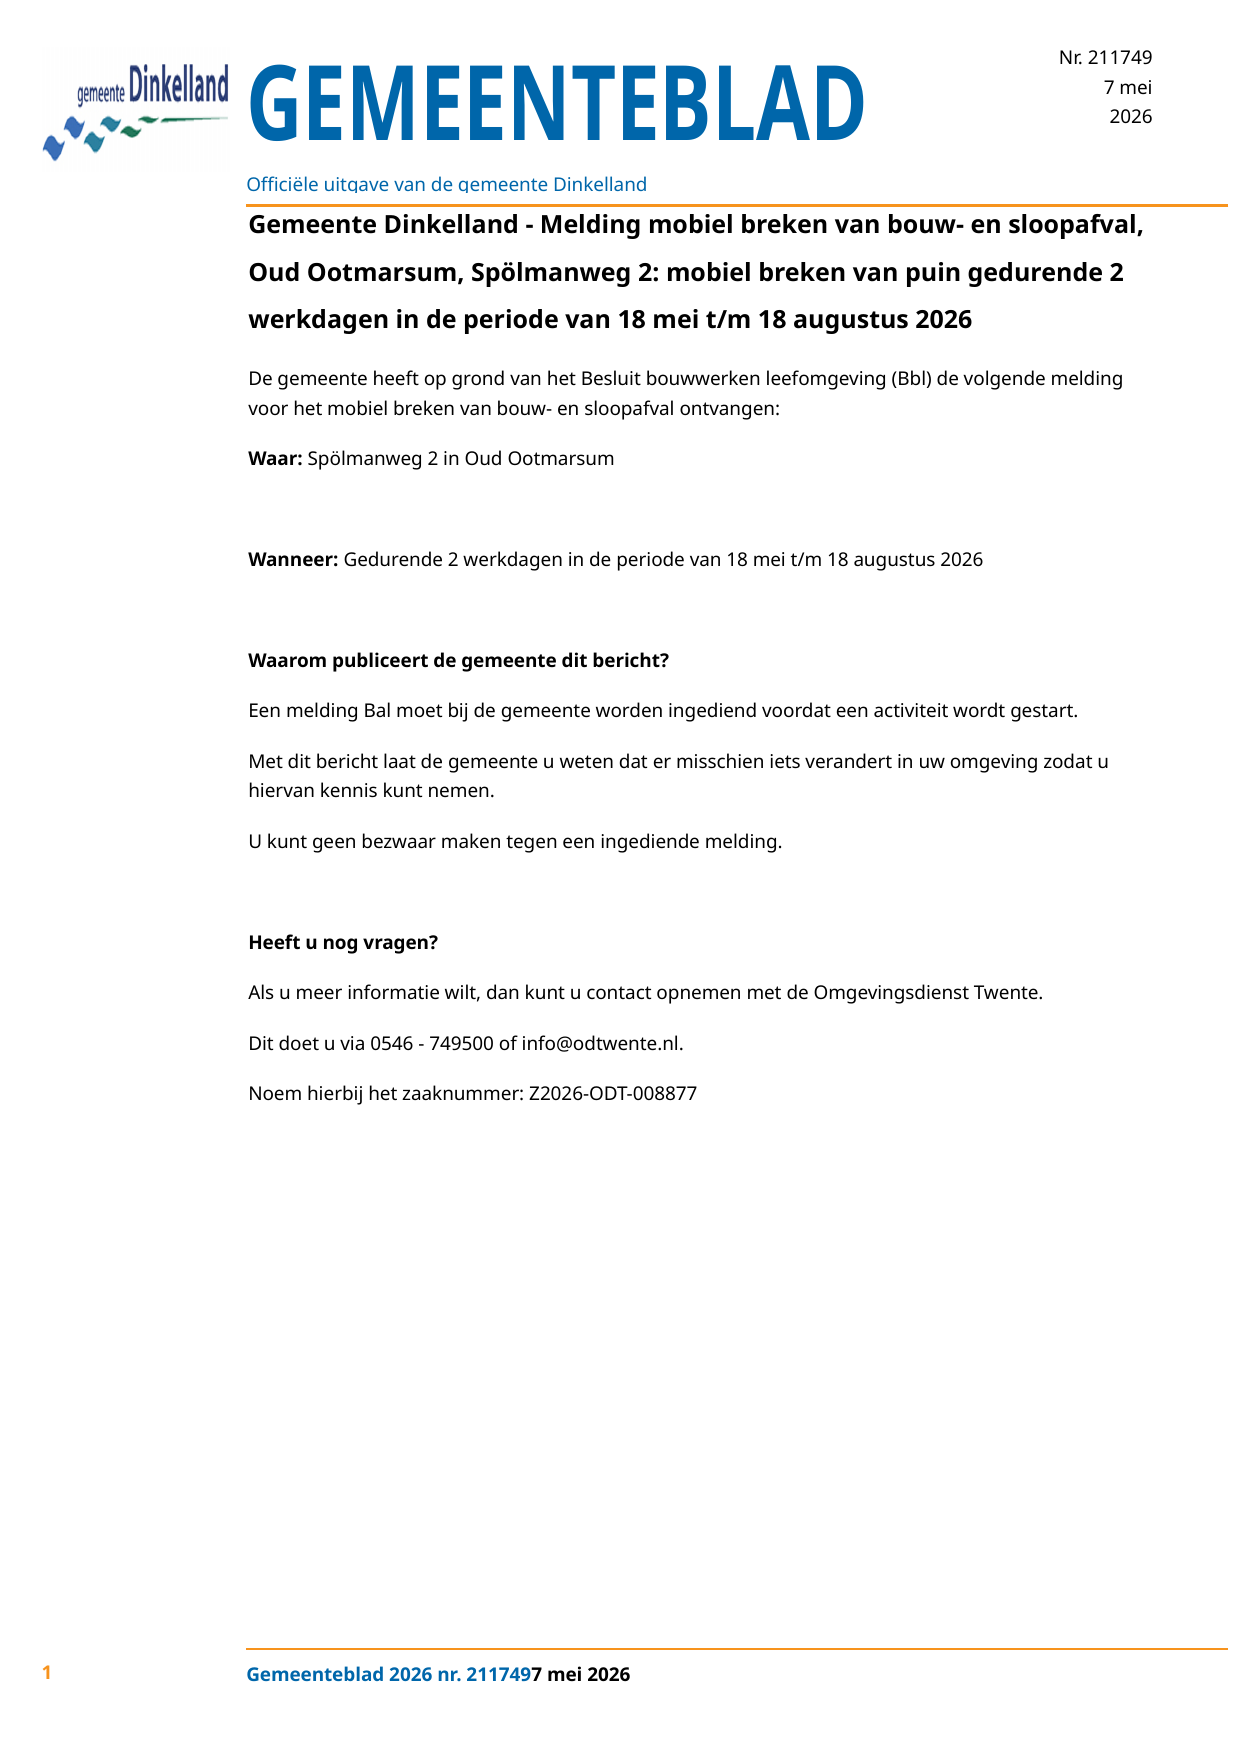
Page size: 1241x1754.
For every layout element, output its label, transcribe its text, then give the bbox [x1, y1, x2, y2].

text U kunt geen bezwaar maken tegen een ingediende melding. [248, 828, 1152, 854]
text Noem hierbij het zaaknummer: Z2026-ODT-008877 [248, 1080, 1152, 1106]
text Waar: Spölmanweg 2 in Oud Ootmarsum [248, 446, 1152, 471]
text Een melding Bal moet bij de gemeente worden ingediend voordat een activiteit wordt gestart. [248, 698, 1152, 723]
picture [41, 47, 231, 172]
text Gemeente Dinkelland - Melding mobiel breken van bouw- en sloopafval, Oud Ootmarsum, Spölmanweg 2: mobiel breken van puin gedurende 2 werkdagen in de periode van 18 mei t/m 18 augustus 2026 [248, 207, 1152, 336]
text Met dit bericht laat de gemeente u weten dat er misschien iets verandert in uw omgeving zodat u hiervan kennis kunt nemen. [248, 748, 1152, 803]
text Als u meer informatie wilt, dan kunt u contact opnemen met de Omgevingsdienst Twente. [248, 979, 1152, 1005]
text Dit doet u via 0546 - 749500 of info@odtwente.nl. [248, 1030, 1152, 1055]
text Wanneer: Gedurende 2 werkdagen in de periode van 18 mei t/m 18 augustus 2026 [248, 546, 1152, 572]
text Waarom publiceert de gemeente dit bericht? [248, 647, 1152, 673]
text De gemeente heeft op grond van het Besluit bouwwerken leefomgeving (Bbl) de volgende melding voor het mobiel breken van bouw- en sloopafval ontvangen: [248, 366, 1152, 421]
text Heeft u nog vragen? [248, 929, 1152, 954]
